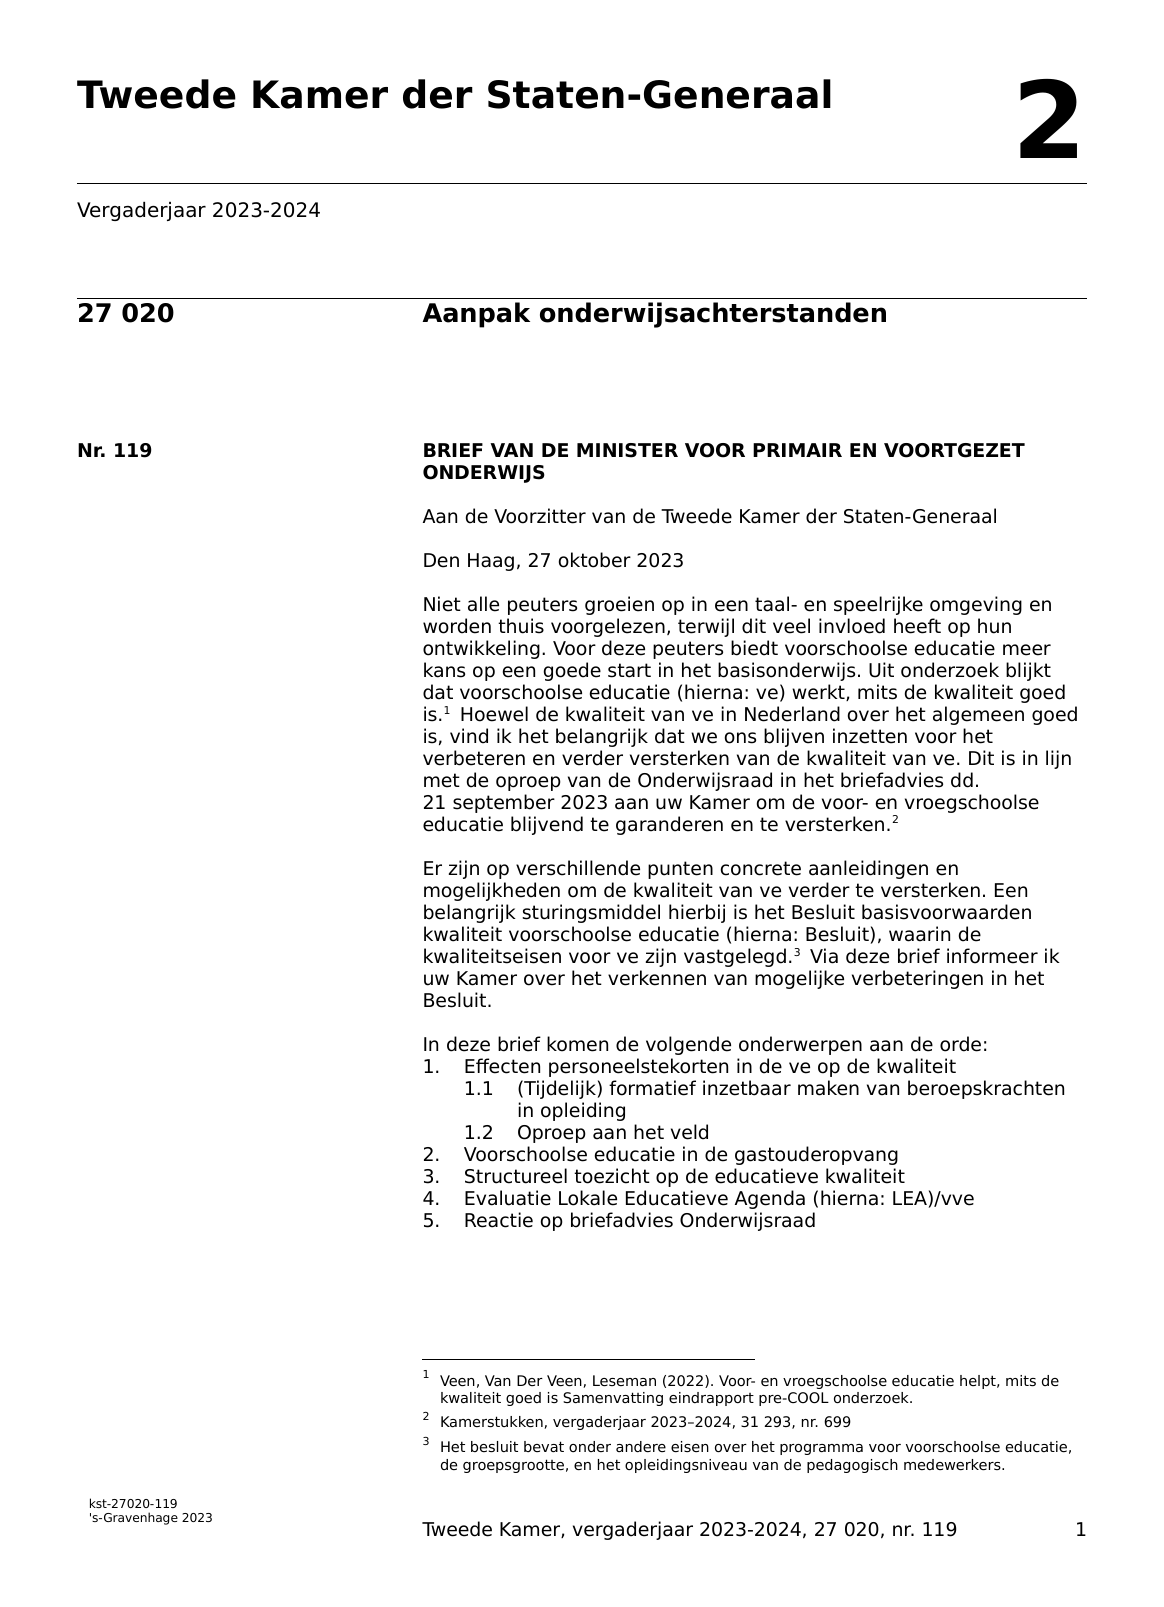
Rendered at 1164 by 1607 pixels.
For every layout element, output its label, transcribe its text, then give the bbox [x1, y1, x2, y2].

text 1.2 Oproep aan het veld [464, 1122, 1087, 1144]
text In deze brief komen de volgende onderwerpen aan de orde: [422, 1034, 1087, 1056]
subtitle Nr. 119 BRIEF VAN DE MINISTER VOOR PRIMAIR EN VOORTGEZET ONDERWIJS [77, 440, 1087, 484]
text kst-27020-119 [88, 1497, 323, 1511]
text 4. Evaluatie Lokale Educatieve Agenda (hierna: LEA)/vve [422, 1188, 1087, 1210]
text Kamerstukken, vergaderjaar 2023–2024, 31 293, nr. 699 [422, 1410, 1087, 1432]
subtitle 27 020 Aanpak onderwijsachterstanden [77, 299, 1087, 329]
table_header 2 [886, 59, 1087, 183]
text 's-Gravenhage 2023 [88, 1511, 323, 1525]
text Veen, Van Der Veen, Leseman (2022). Voor- en vroegschoolse educatie helpt, mits de kwaliteit goed is Samenvatting eindrapport pre-COOL onderzoek. [422, 1368, 1087, 1407]
text Aan de Voorzitter van de Tweede Kamer der Staten-Generaal [422, 506, 1087, 528]
text 2. Voorschoolse educatie in de gastouderopvang [422, 1144, 1087, 1166]
table_header Tweede Kamer der Staten-Generaal [77, 59, 886, 183]
text Niet alle peuters groeien op in een taal- en speelrijke omgeving en worden thuis voorgelezen, terwijl dit veel invloed heeft op hun ontwikkeling. Voor deze peuters biedt voorschoolse educatie meer kans op een goede start in het basisonderwijs. Uit onderzoek blijkt dat voorschoolse educatie (hierna: ve) werkt, mits de kwaliteit goed is. Hoewel de kwaliteit van ve in Nederland over het algemeen goed is, vind ik het belangrijk dat we ons blijven inzetten voor het verbeteren en verder versterken van de kwaliteit van ve. Dit is in lijn met de oproep van de Onderwijsraad in het briefadvies dd. 21 september 2023 aan uw Kamer om de voor- en vroegschoolse educatie blijvend te garanderen en te versterken. [422, 594, 1087, 836]
text Den Haag, 27 oktober 2023 [422, 550, 1087, 572]
text 1. Effecten personeelstekorten in de ve op de kwaliteit [422, 1056, 1087, 1078]
text Het besluit bevat onder andere eisen over het programma voor voorschoolse educatie, de groepsgrootte, en het opleidingsniveau van de pedagogisch medewerkers. [422, 1435, 1087, 1474]
text 5. Reactie op briefadvies Onderwijsraad [422, 1210, 1087, 1232]
text Er zijn op verschillende punten concrete aanleidingen en mogelijkheden om de kwaliteit van ve verder te versterken. Een belangrijk sturingsmiddel hierbij is het Besluit basisvoorwaarden kwaliteit voorschoolse educatie (hierna: Besluit), waarin de kwaliteitseisen voor ve zijn vastgelegd. Via deze brief informeer ik uw Kamer over het verkennen van mogelijke verbeteringen in het Besluit. [422, 858, 1087, 1012]
text 3. Structureel toezicht op de educatieve kwaliteit [422, 1166, 1087, 1188]
text 1.1 (Tijdelijk) formatief inzetbaar maken van beroepskrachten in opleiding [464, 1078, 1087, 1122]
table_cell Vergaderjaar 2023-2024 [77, 184, 1087, 298]
